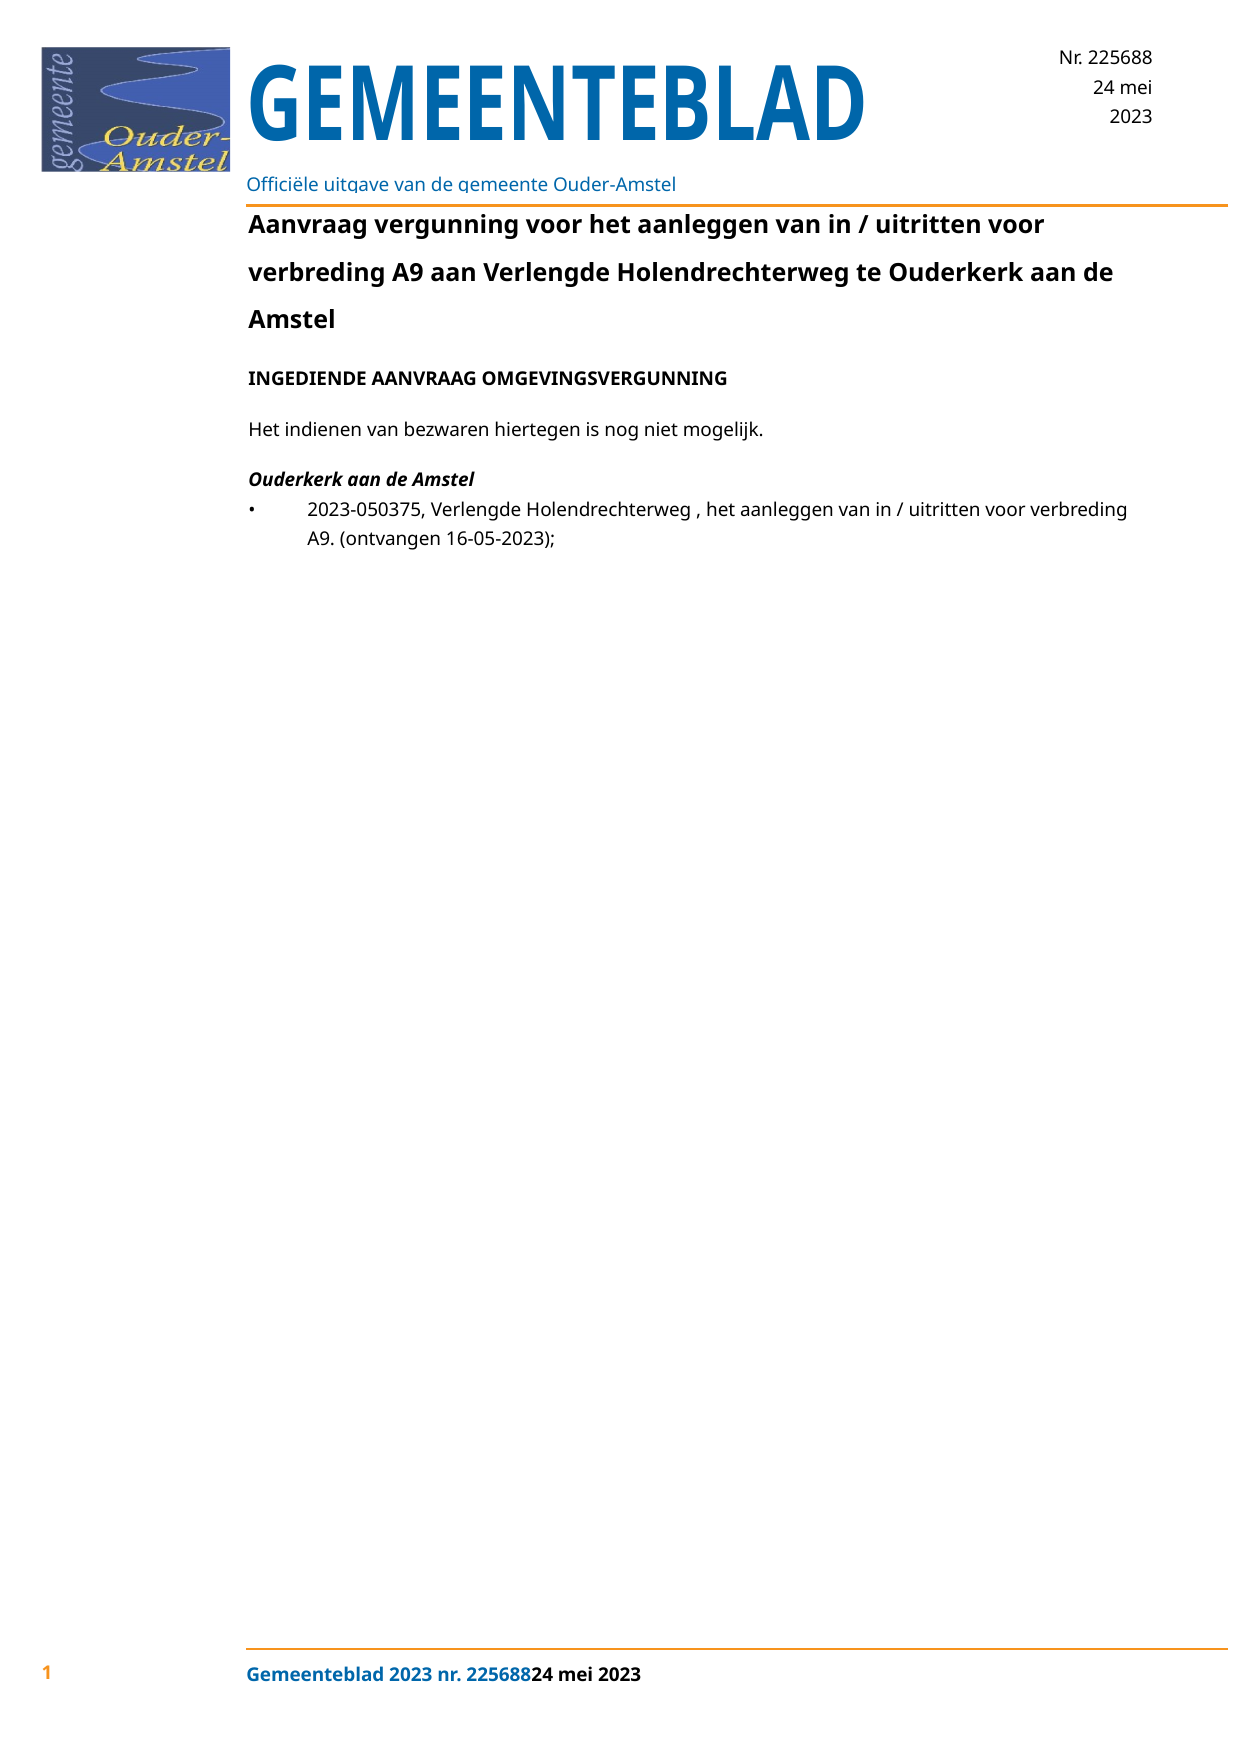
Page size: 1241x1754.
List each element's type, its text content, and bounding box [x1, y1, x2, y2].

picture [41, 47, 231, 172]
text INGEDIENDE AANVRAAG OMGEVINGSVERGUNNING [248, 366, 1152, 391]
text Het indienen van bezwaren hiertegen is nog niet mogelijk. [248, 416, 1152, 442]
text Ouderkerk aan de Amstel [248, 466, 1152, 492]
text Aanvraag vergunning voor het aanleggen van in / uitritten voor verbreding A9 aan Verlengde Holendrechterweg te Ouderkerk aan de Amstel [248, 207, 1152, 336]
list 2023-050375, Verlengde Holendrechterweg , het aanleggen van in / uitritten voor verbreding A9. (ontvangen 16-05-2023); [248, 496, 1152, 551]
